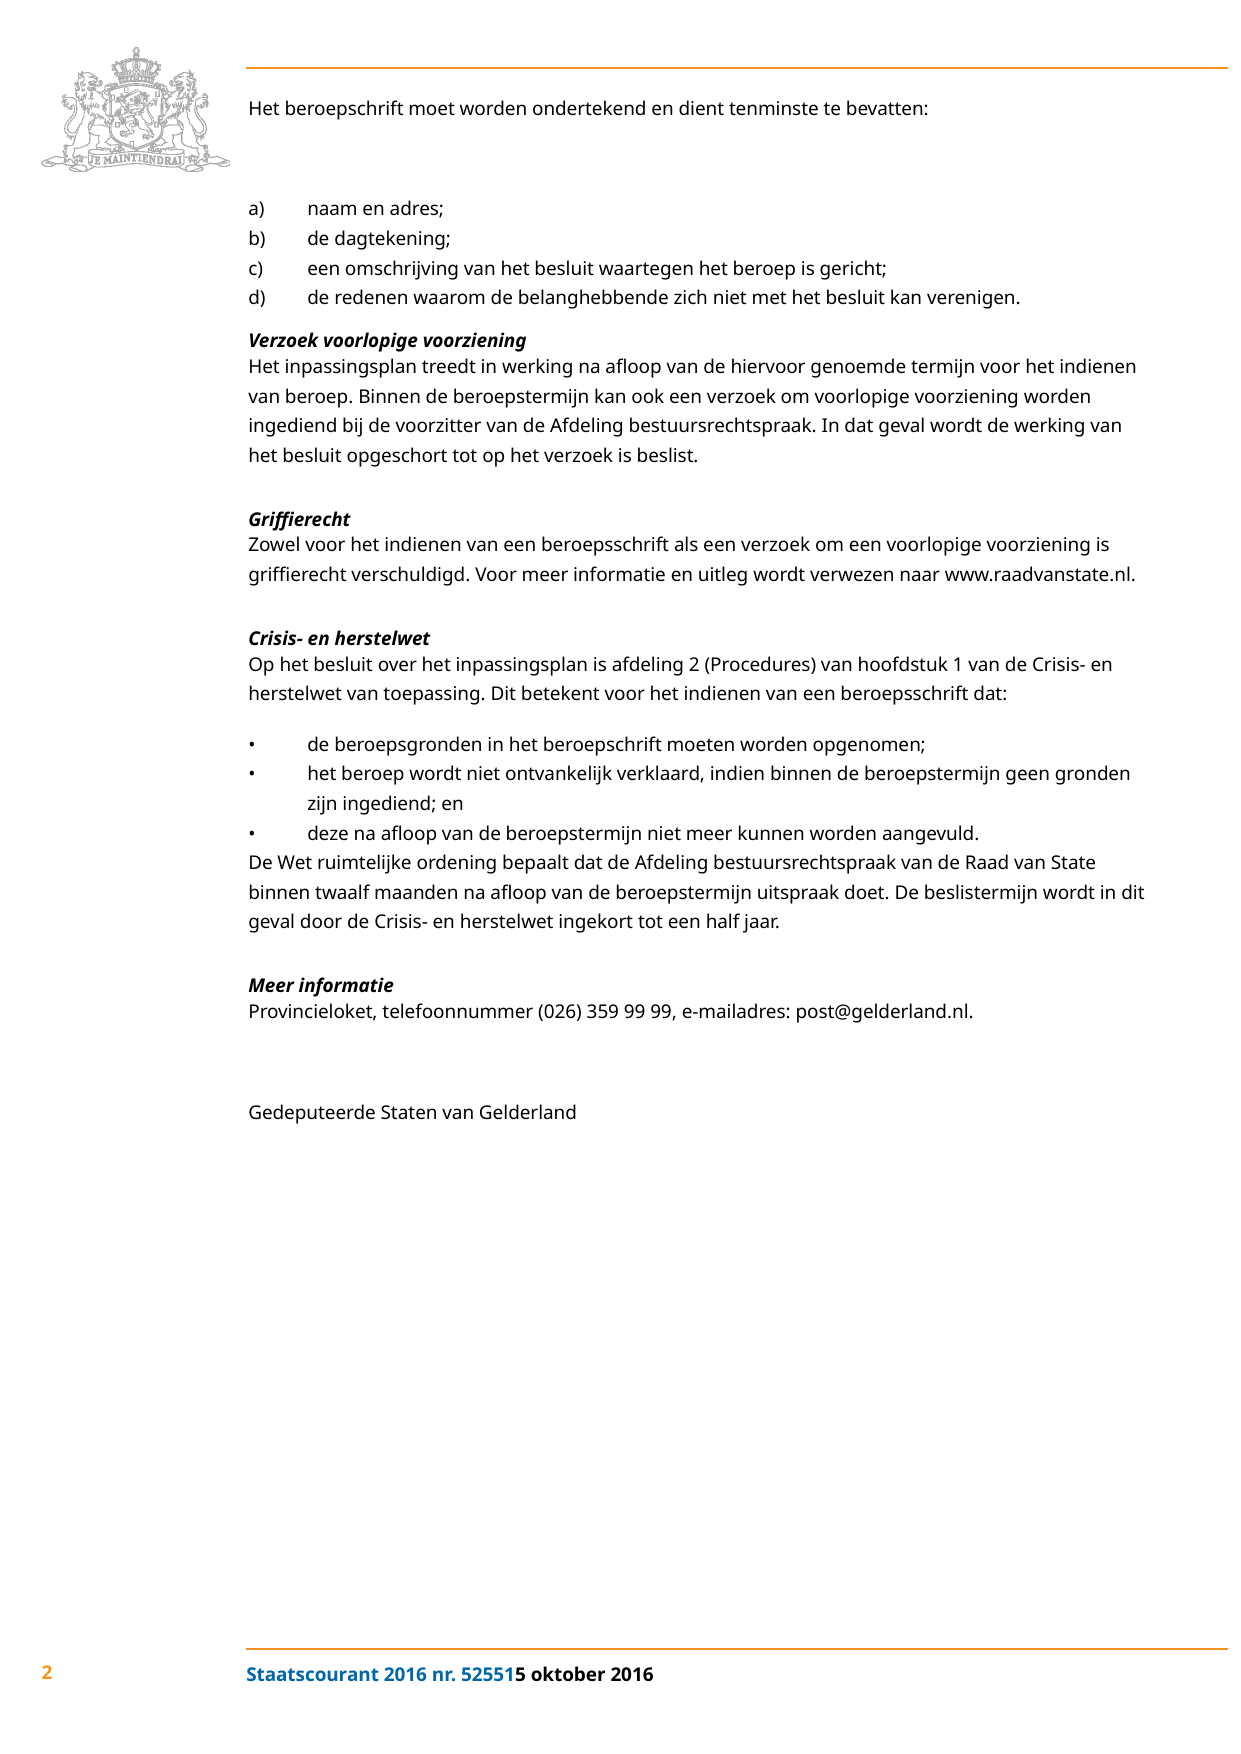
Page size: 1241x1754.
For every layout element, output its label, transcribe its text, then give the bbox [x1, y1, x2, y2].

list deze na afloop van de beroepstermijn niet meer kunnen worden aangevuld. [248, 820, 1152, 845]
text Provincieloket, telefoonnummer (026) 359 99 99, e-mailadres: post@gelderland.nl. [248, 998, 1152, 1024]
list de dagtekening; [248, 225, 1152, 251]
text Gedeputeerde Staten van Gelderland [248, 1099, 1152, 1125]
text Crisis- en herstelwet [248, 625, 1152, 651]
text De Wet ruimtelijke ordening bepaalt dat de Afdeling bestuursrechtspraak van de Raad van State binnen twaalf maanden na afloop van de beroepstermijn uitspraak doet. De beslistermijn wordt in dit geval door de Crisis- en herstelwet ingekort tot een half jaar. [248, 849, 1152, 934]
list een omschrijving van het besluit waartegen het beroep is gericht; [248, 255, 1152, 281]
list de beroepsgronden in het beroepschrift moeten worden opgenomen; [248, 731, 1152, 757]
text Het beroepschrift moet worden ondertekend en dient tenminste te bevatten: [248, 95, 1152, 121]
list de redenen waarom de belanghebbende zich niet met het besluit kan verenigen. [248, 284, 1152, 310]
text Op het besluit over het inpassingsplan is afdeling 2 (Procedures) van hoofdstuk 1 van de Crisis- en herstelwet van toepassing. Dit betekent voor het indienen van een beroepsschrift dat: [248, 651, 1152, 706]
list het beroep wordt niet ontvankelijk verklaard, indien binnen de beroepstermijn geen gronden zijn ingediend; en [248, 761, 1152, 816]
picture [41, 47, 231, 172]
list naam en adres; [248, 196, 1152, 221]
text Verzoek voorlopige voorziening [248, 327, 1152, 353]
text Griffierecht [248, 506, 1152, 532]
text Het inpassingsplan treedt in werking na afloop van de hiervoor genoemde termijn voor het indienen van beroep. Binnen de beroepstermijn kan ook een verzoek om voorlopige voorziening worden ingediend bij de voorzitter van de Afdeling bestuursrechtspraak. In dat geval wordt de werking van het besluit opgeschort tot op het verzoek is beslist. [248, 353, 1152, 468]
text Zowel voor het indienen van een beroepsschrift als een verzoek om een voorlopige voorziening is griffierecht verschuldigd. Voor meer informatie en uitleg wordt verwezen naar www.raadvanstate.nl. [248, 532, 1152, 587]
text Meer informatie [248, 972, 1152, 998]
